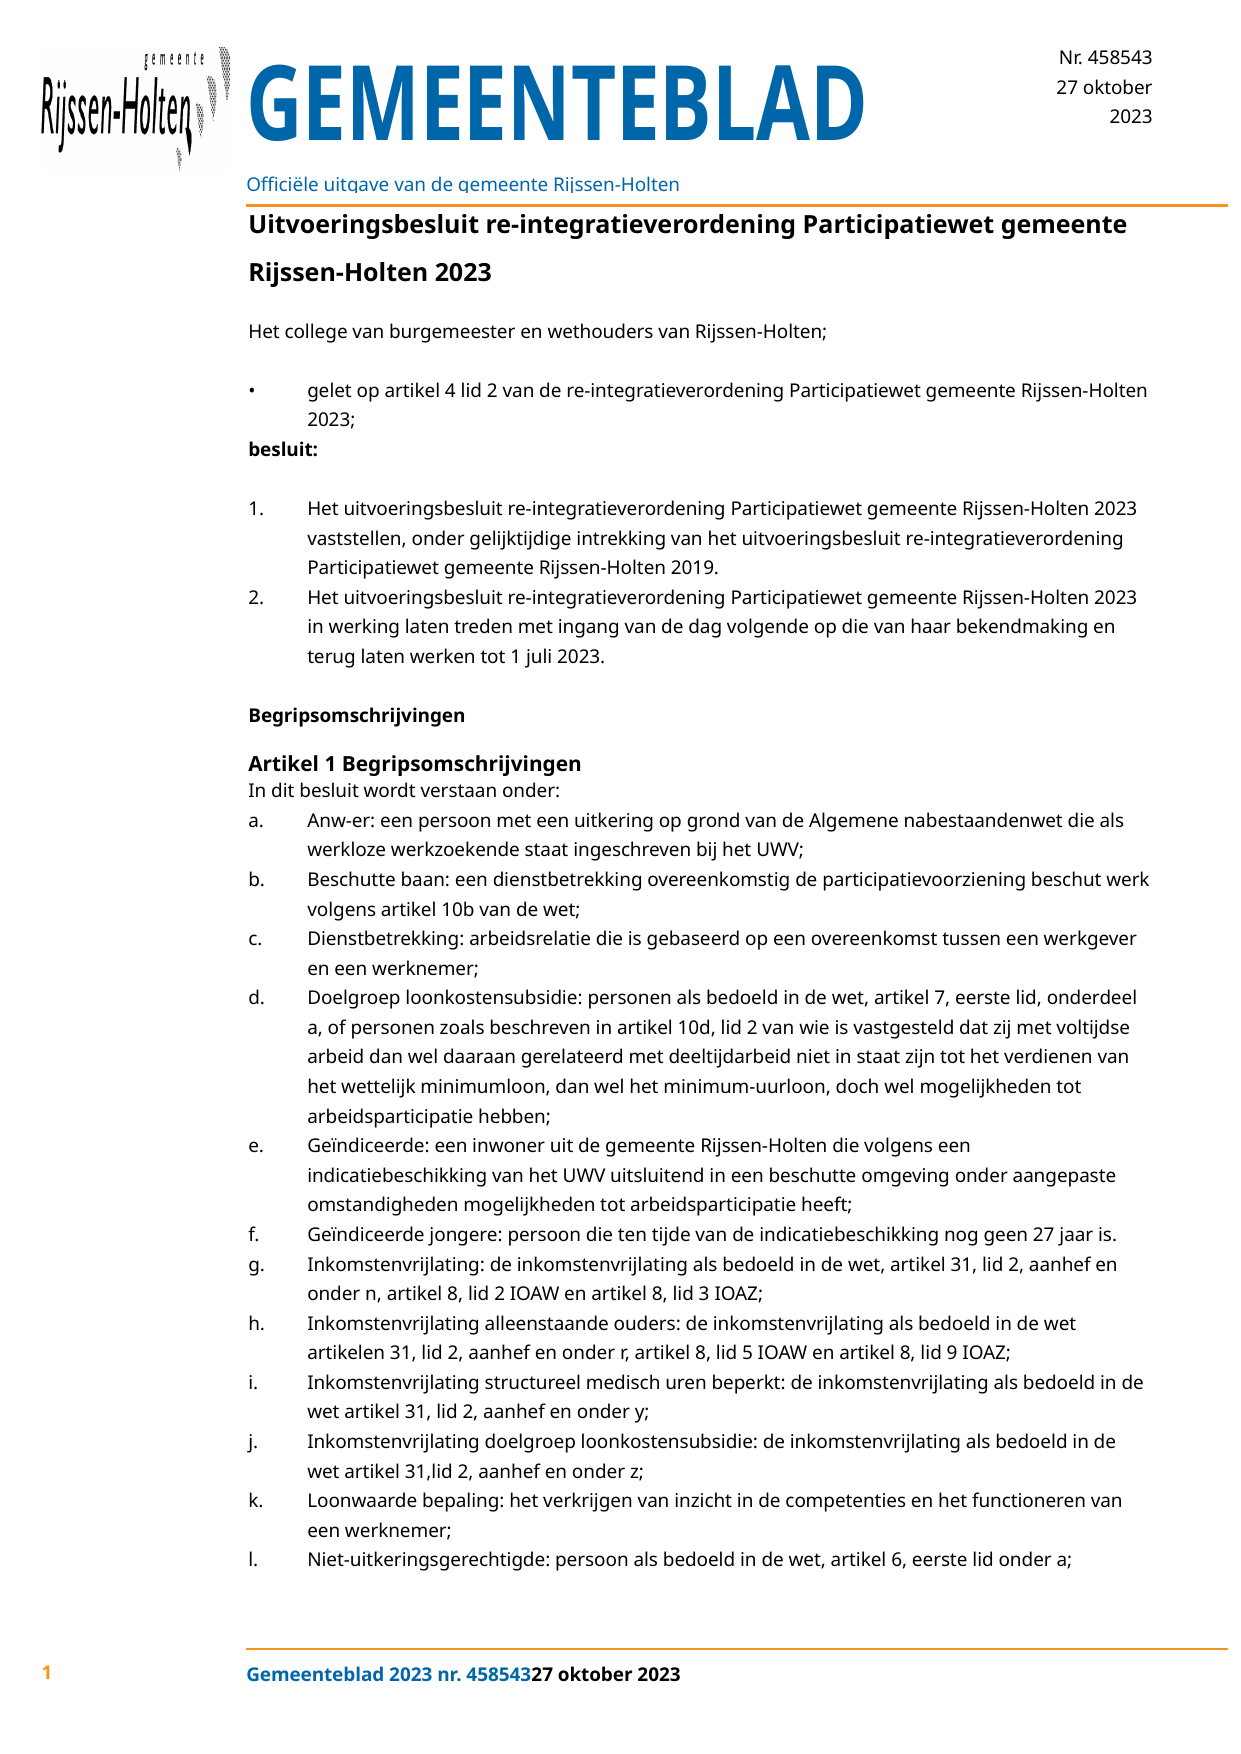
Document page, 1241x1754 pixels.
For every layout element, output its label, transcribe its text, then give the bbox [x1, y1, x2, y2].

list Inkomstenvrijlating structureel medisch uren beperkt: de inkomstenvrijlating als bedoeld in de wet artikel 31, lid 2, aanhef en onder y; [248, 1369, 1152, 1424]
text Artikel 1 Begripsomschrijvingen [248, 749, 1152, 777]
list Dienstbetrekking: arbeidsrelatie die is gebaseerd op een overeenkomst tussen een werkgever en een werknemer; [248, 925, 1152, 981]
list Inkomstenvrijlating: de inkomstenvrijlating als bedoeld in de wet, artikel 31, lid 2, aanhef en onder n, artikel 8, lid 2 IOAW en artikel 8, lid 3 IOAZ; [248, 1251, 1152, 1306]
text Uitvoeringsbesluit re-integratieverordening Participatiewet gemeente Rijssen-Holten 2023 [248, 207, 1152, 288]
list gelet op artikel 4 lid 2 van de re-integratieverordening Participatiewet gemeente Rijssen-Holten 2023; [248, 377, 1152, 432]
list Inkomstenvrijlating doelgroep loonkostensubsidie: de inkomstenvrijlating als bedoeld in de wet artikel 31,lid 2, aanhef en onder z; [248, 1428, 1152, 1484]
text Het college van burgemeester en wethouders van Rijssen-Holten; [248, 318, 1152, 344]
list Doelgroep loonkostensubsidie: personen als bedoeld in de wet, artikel 7, eerste lid, onderdeel a, of personen zoals beschreven in artikel 10d, lid 2 van wie is vastgesteld dat zij met voltijdse arbeid dan wel daaraan gerelateerd met deeltijdarbeid niet in staat zijn tot het verdienen van het wettelijk minimumloon, dan wel het minimum-uurloon, doch wel mogelijkheden tot arbeidsparticipatie hebben; [248, 984, 1152, 1129]
list Niet-uitkeringsgerechtigde: persoon als bedoeld in de wet, artikel 6, eerste lid onder a; [248, 1547, 1152, 1572]
list Anw-er: een persoon met een uitkering op grond van de Algemene nabestaandenwet die als werkloze werkzoekende staat ingeschreven bij het UWV; [248, 807, 1152, 862]
text Begripsomschrijvingen [248, 702, 1152, 728]
list Het uitvoeringsbesluit re-integratieverordening Participatiewet gemeente Rijssen-Holten 2023 vaststellen, onder gelijktijdige intrekking van het uitvoeringsbesluit re-integratieverordening Participatiewet gemeente Rijssen-Holten 2019. [248, 495, 1152, 580]
text besluit: [248, 436, 1152, 462]
list Beschutte baan: een dienstbetrekking overeenkomstig de participatievoorziening beschut werk volgens artikel 10b van de wet; [248, 866, 1152, 922]
list Geïndiceerde jongere: persoon die ten tijde van de indicatiebeschikking nog geen 27 jaar is. [248, 1221, 1152, 1247]
list Geïndiceerde: een inwoner uit de gemeente Rijssen-Holten die volgens een indicatiebeschikking van het UWV uitsluitend in een beschutte omgeving onder aangepaste omstandigheden mogelijkheden tot arbeidsparticipatie heeft; [248, 1132, 1152, 1217]
picture [41, 47, 231, 172]
list Het uitvoeringsbesluit re-integratieverordening Participatiewet gemeente Rijssen-Holten 2023 in werking laten treden met ingang van de dag volgende op die van haar bekendmaking en terug laten werken tot 1 juli 2023. [248, 584, 1152, 669]
list Inkomstenvrijlating alleenstaande ouders: de inkomstenvrijlating als bedoeld in de wet artikelen 31, lid 2, aanhef en onder r, artikel 8, lid 5 IOAW en artikel 8, lid 9 IOAZ; [248, 1310, 1152, 1365]
text In dit besluit wordt verstaan onder: [248, 777, 1152, 803]
list Loonwaarde bepaling: het verkrijgen van inzicht in de competenties en het functioneren van een werknemer; [248, 1487, 1152, 1543]
